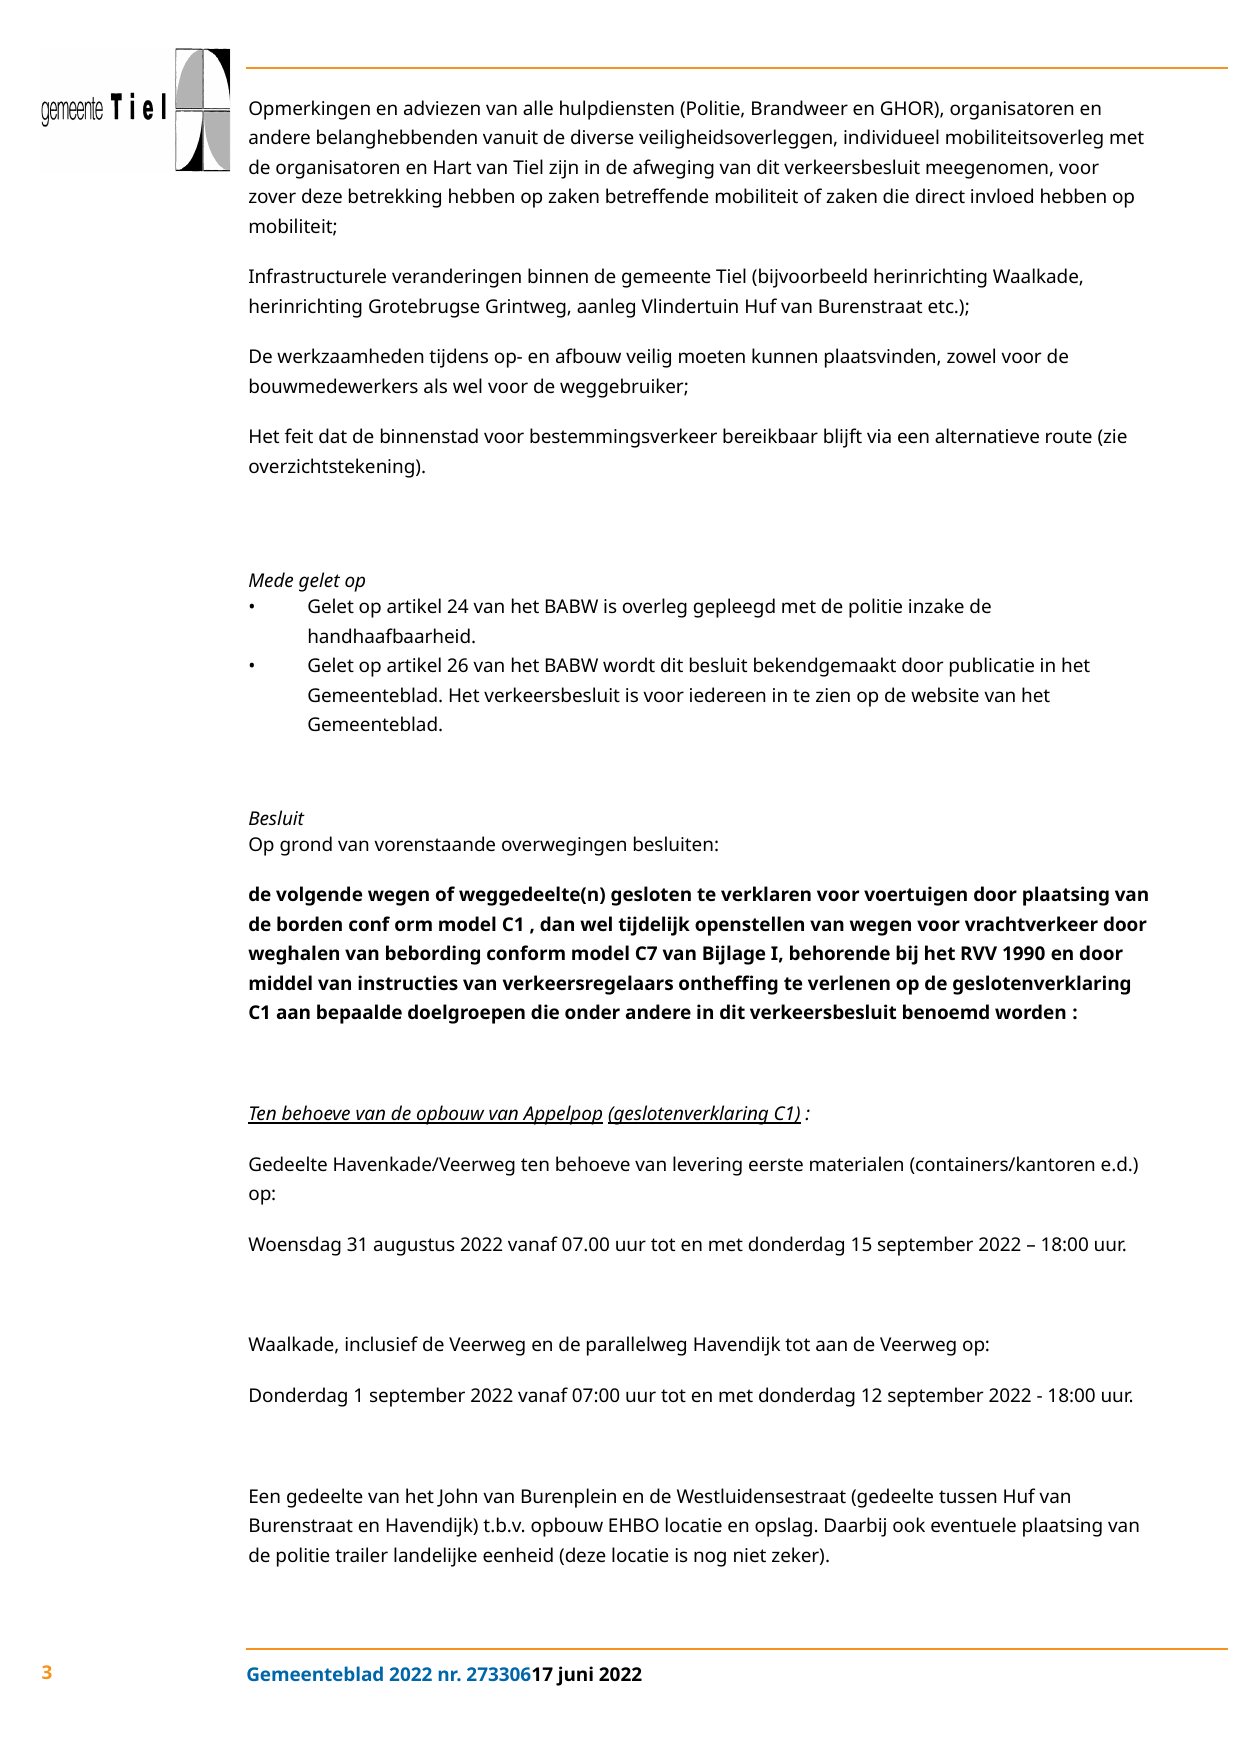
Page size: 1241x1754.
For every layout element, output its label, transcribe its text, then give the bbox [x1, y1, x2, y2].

text Woensdag 31 augustus 2022 vanaf 07.00 uur tot en met donderdag 15 september 2022 – 18:00 uur. [248, 1231, 1152, 1257]
text Een gedeelte van het John van Burenplein en de Westluidensestraat (gedeelte tussen Huf van Burenstraat en Havendijk) t.b.v. opbouw EHBO locatie en opslag. Daarbij ook eventuele plaatsing van de politie trailer landelijke eenheid (deze locatie is nog niet zeker). [248, 1483, 1152, 1568]
text De werkzaamheden tijdens op- en afbouw veilig moeten kunnen plaatsvinden, zowel voor de bouwmedewerkers als wel voor de weggebruiker; [248, 343, 1152, 399]
text Opmerkingen en adviezen van alle hulpdiensten (Politie, Brandweer en GHOR), organisatoren en andere belanghebbenden vanuit de diverse veiligheidsoverleggen, individueel mobiliteitsoverleg met de organisatoren en Hart van Tiel zijn in de afweging van dit verkeersbesluit meegenomen, voor zover deze betrekking hebben op zaken betreffende mobiliteit of zaken die direct invloed hebben op mobiliteit; [248, 95, 1152, 239]
list Gelet op artikel 24 van het BABW is overleg gepleegd met de politie inzake de handhaafbaarheid. [248, 593, 1152, 648]
text Besluit [248, 805, 1152, 831]
text Gedeelte Havenkade/Veerweg ten behoeve van levering eerste materialen (containers/kantoren e.d.) op: [248, 1151, 1152, 1206]
text Waalkade, inclusief de Veerweg en de parallelweg Havendijk tot aan de Veerweg op: [248, 1332, 1152, 1357]
text Het feit dat de binnenstad voor bestemmingsverkeer bereikbaar blijft via een alternatieve route (zie overzichtstekening). [248, 423, 1152, 479]
text de volgende wegen of weggedeelte(n) gesloten te verklaren voor voertuigen door plaatsing van de borden conf orm model C1 , dan wel tijdelijk openstellen van wegen voor vrachtverkeer door weghalen van bebording conform model C7 van Bijlage I, behorende bij het RVV 1990 en door middel van instructies van verkeersregelaars ontheffing te verlenen op de geslotenverklaring C1 aan bepaalde doelgroepen die onder andere in dit verkeersbesluit benoemd worden : [248, 881, 1152, 1025]
list Gelet op artikel 26 van het BABW wordt dit besluit bekendgemaakt door publicatie in het Gemeenteblad. Het verkeersbesluit is voor iedereen in te zien op de website van het Gemeenteblad. [248, 652, 1152, 737]
text Ten behoeve van de opbouw van Appelpop (geslotenverklaring C1) : [248, 1100, 1152, 1126]
text Op grond van vorenstaande overwegingen besluiten: [248, 831, 1152, 857]
text Donderdag 1 september 2022 vanaf 07:00 uur tot en met donderdag 12 september 2022 - 18:00 uur. [248, 1382, 1152, 1408]
text Infrastructurele veranderingen binnen de gemeente Tiel (bijvoorbeeld herinrichting Waalkade, herinrichting Grotebrugse Grintweg, aanleg Vlindertuin Huf van Burenstraat etc.); [248, 263, 1152, 319]
text Mede gelet op [248, 567, 1152, 593]
picture [41, 47, 231, 172]
